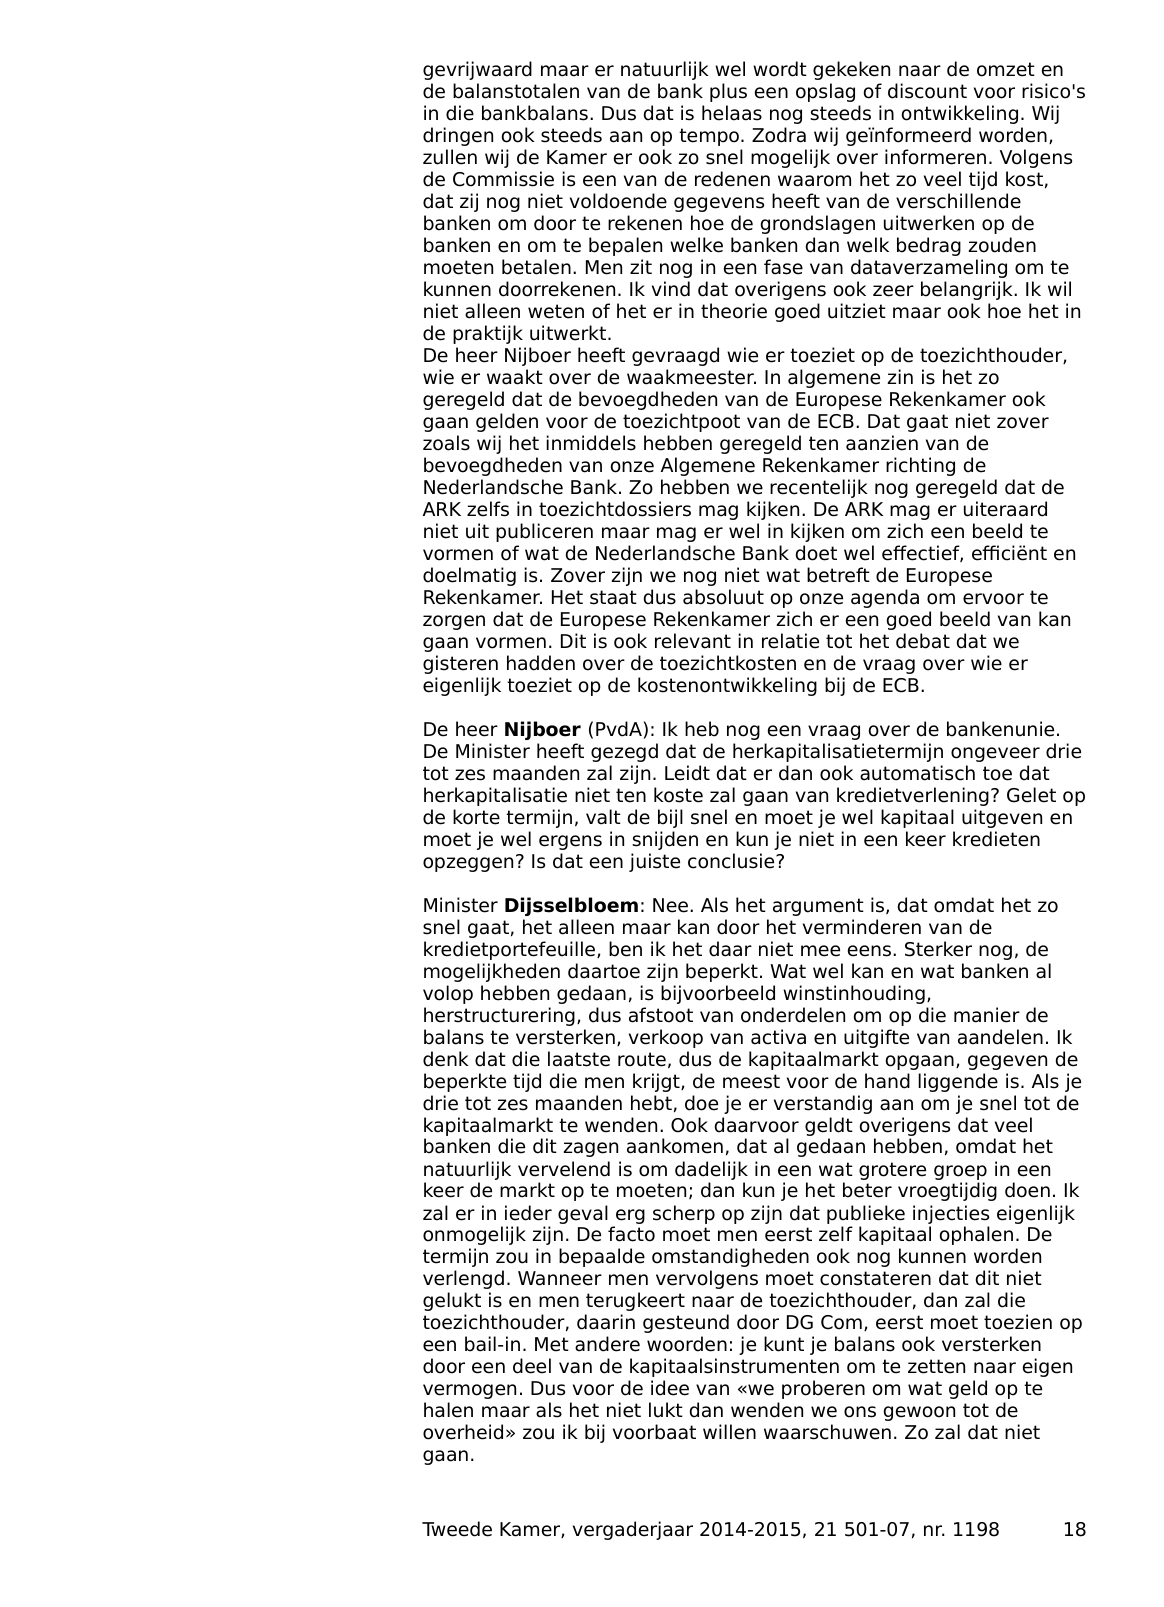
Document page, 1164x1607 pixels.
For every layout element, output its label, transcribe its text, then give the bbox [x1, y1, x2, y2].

text Minister Dijsselbloem: Nee. Als het argument is, dat omdat het zo snel gaat, het alleen maar kan door het verminderen van de kredietportefeuille, ben ik het daar niet mee eens. Sterker nog, de mogelijkheden daartoe zijn beperkt. Wat wel kan en wat banken al volop hebben gedaan, is bijvoorbeeld winstinhouding, herstructurering, dus afstoot van onderdelen om op die manier de balans te versterken, verkoop van activa en uitgifte van aandelen. Ik denk dat die laatste route, dus de kapitaalmarkt opgaan, gegeven de beperkte tijd die men krijgt, de meest voor de hand liggende is. Als je drie tot zes maanden hebt, doe je er verstandig aan om je snel tot de kapitaalmarkt te wenden. Ook daarvoor geldt overigens dat veel banken die dit zagen aankomen, dat al gedaan hebben, omdat het natuurlijk vervelend is om dadelijk in een wat grotere groep in een keer de markt op te moeten; dan kun je het beter vroegtijdig doen. Ik zal er in ieder geval erg scherp op zijn dat publieke injecties eigenlijk onmogelijk zijn. De facto moet men eerst zelf kapitaal ophalen. De termijn zou in bepaalde omstandigheden ook nog kunnen worden verlengd. Wanneer men vervolgens moet constateren dat dit niet gelukt is en men terugkeert naar de toezichthouder, dan zal die toezichthouder, daarin gesteund door DG Com, eerst moet toezien op een bail-in. Met andere woorden: je kunt je balans ook versterken door een deel van de kapitaalsinstrumenten om te zetten naar eigen vermogen. Dus voor de idee van «we proberen om wat geld op te halen maar als het niet lukt dan wenden we ons gewoon tot de overheid» zou ik bij voorbaat willen waarschuwen. Zo zal dat niet gaan. [422, 895, 1087, 1466]
text gevrijwaard maar er natuurlijk wel wordt gekeken naar de omzet en de balanstotalen van de bank plus een opslag of discount voor risico's in die bankbalans. Dus dat is helaas nog steeds in ontwikkeling. Wij dringen ook steeds aan op tempo. Zodra wij geïnformeerd worden, zullen wij de Kamer er ook zo snel mogelijk over informeren. Volgens de Commissie is een van de redenen waarom het zo veel tijd kost, dat zij nog niet voldoende gegevens heeft van de verschillende banken om door te rekenen hoe de grondslagen uitwerken op de banken en om te bepalen welke banken dan welk bedrag zouden moeten betalen. Men zit nog in een fase van dataverzameling om te kunnen doorrekenen. Ik vind dat overigens ook zeer belangrijk. Ik wil niet alleen weten of het er in theorie goed uitziet maar ook hoe het in de praktijk uitwerkt. [422, 59, 1087, 345]
text De heer Nijboer heeft gevraagd wie er toeziet op de toezichthouder, wie er waakt over de waakmeester. In algemene zin is het zo geregeld dat de bevoegdheden van de Europese Rekenkamer ook gaan gelden voor de toezichtpoot van de ECB. Dat gaat niet zover zoals wij het inmiddels hebben geregeld ten aanzien van de bevoegdheden van onze Algemene Rekenkamer richting de Nederlandsche Bank. Zo hebben we recentelijk nog geregeld dat de ARK zelfs in toezichtdossiers mag kijken. De ARK mag er uiteraard niet uit publiceren maar mag er wel in kijken om zich een beeld te vormen of wat de Nederlandsche Bank doet wel effectief, efficiënt en doelmatig is. Zover zijn we nog niet wat betreft de Europese Rekenkamer. Het staat dus absoluut op onze agenda om ervoor te zorgen dat de Europese Rekenkamer zich er een goed beeld van kan gaan vormen. Dit is ook relevant in relatie tot het debat dat we gisteren hadden over de toezichtkosten en de vraag over wie er eigenlijk toeziet op de kostenontwikkeling bij de ECB. [422, 345, 1087, 696]
text De heer Nijboer (PvdA): Ik heb nog een vraag over de bankenunie. De Minister heeft gezegd dat de herkapitalisatietermijn ongeveer drie tot zes maanden zal zijn. Leidt dat er dan ook automatisch toe dat herkapitalisatie niet ten koste zal gaan van kredietverlening? Gelet op de korte termijn, valt de bijl snel en moet je wel kapitaal uitgeven en moet je wel ergens in snijden en kun je niet in een keer kredieten opzeggen? Is dat een juiste conclusie? [422, 719, 1087, 872]
